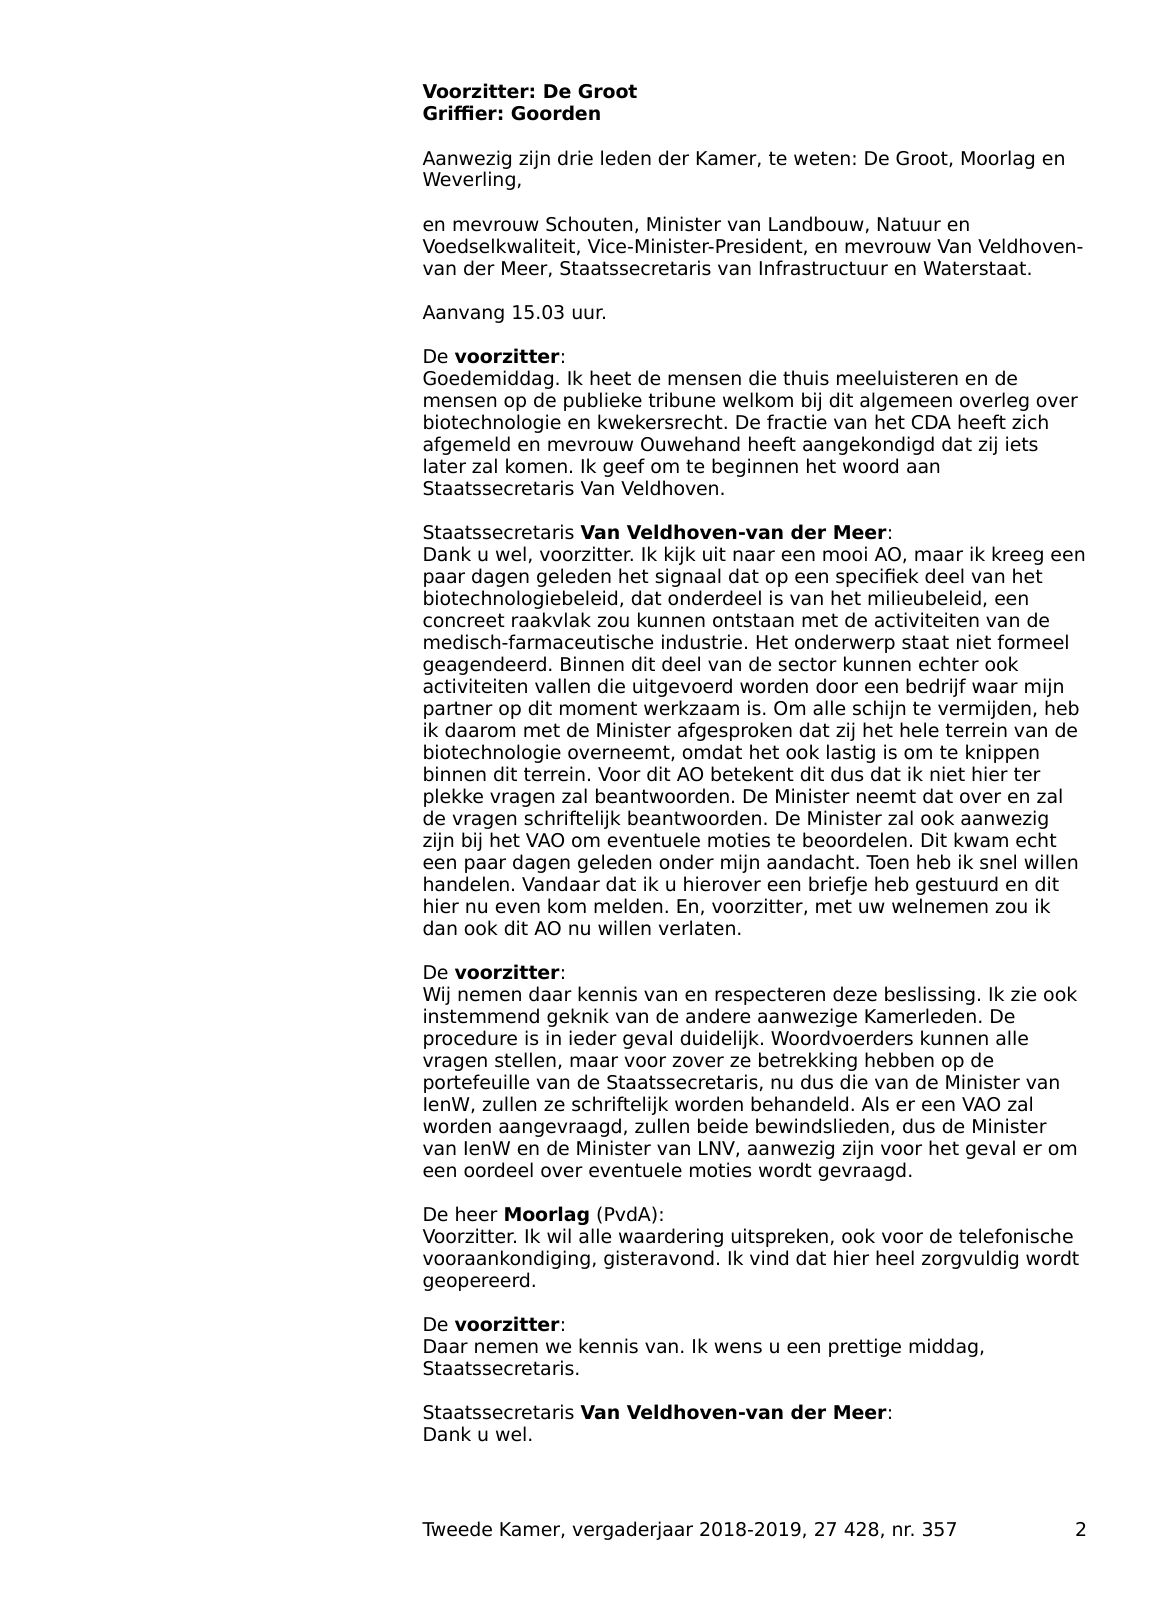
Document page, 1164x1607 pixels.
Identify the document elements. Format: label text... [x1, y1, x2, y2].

text De voorzitter: [422, 346, 1087, 368]
text De voorzitter: [422, 1314, 1087, 1336]
text Staatssecretaris Van Veldhoven-van der Meer: [422, 522, 1087, 544]
text Aanvang 15.03 uur. [422, 302, 1087, 324]
text Staatssecretaris Van Veldhoven-van der Meer: [422, 1402, 1087, 1424]
text Voorzitter: De Groot [422, 81, 1087, 103]
text Voorzitter. Ik wil alle waardering uitspreken, ook voor de telefonische vooraankondiging, gisteravond. Ik vind dat hier heel zorgvuldig wordt geopereerd. [422, 1226, 1087, 1292]
text De voorzitter: [422, 962, 1087, 984]
text Dank u wel. [422, 1424, 1087, 1446]
text Goedemiddag. Ik heet de mensen die thuis meeluisteren en de mensen op de publieke tribune welkom bij dit algemeen overleg over biotechnologie en kwekersrecht. De fractie van het CDA heeft zich afgemeld en mevrouw Ouwehand heeft aangekondigd dat zij iets later zal komen. Ik geef om te beginnen het woord aan Staatssecretaris Van Veldhoven. [422, 368, 1087, 500]
text Griffier: Goorden [422, 103, 1087, 125]
text Wij nemen daar kennis van en respecteren deze beslissing. Ik zie ook instemmend geknik van de andere aanwezige Kamerleden. De procedure is in ieder geval duidelijk. Woordvoerders kunnen alle vragen stellen, maar voor zover ze betrekking hebben op de portefeuille van de Staatssecretaris, nu dus die van de Minister van IenW, zullen ze schriftelijk worden behandeld. Als er een VAO zal worden aangevraagd, zullen beide bewindslieden, dus de Minister van IenW en de Minister van LNV, aanwezig zijn voor het geval er om een oordeel over eventuele moties wordt gevraagd. [422, 984, 1087, 1181]
text Dank u wel, voorzitter. Ik kijk uit naar een mooi AO, maar ik kreeg een paar dagen geleden het signaal dat op een specifiek deel van het biotechnologiebeleid, dat onderdeel is van het milieubeleid, een concreet raakvlak zou kunnen ontstaan met de activiteiten van de medisch-farmaceutische industrie. Het onderwerp staat niet formeel geagendeerd. Binnen dit deel van de sector kunnen echter ook activiteiten vallen die uitgevoerd worden door een bedrijf waar mijn partner op dit moment werkzaam is. Om alle schijn te vermijden, heb ik daarom met de Minister afgesproken dat zij het hele terrein van de biotechnologie overneemt, omdat het ook lastig is om te knippen binnen dit terrein. Voor dit AO betekent dit dus dat ik niet hier ter plekke vragen zal beantwoorden. De Minister neemt dat over en zal de vragen schriftelijk beantwoorden. De Minister zal ook aanwezig zijn bij het VAO om eventuele moties te beoordelen. Dit kwam echt een paar dagen geleden onder mijn aandacht. Toen heb ik snel willen handelen. Vandaar dat ik u hierover een briefje heb gestuurd en dit hier nu even kom melden. En, voorzitter, met uw welnemen zou ik dan ook dit AO nu willen verlaten. [422, 544, 1087, 939]
text Aanwezig zijn drie leden der Kamer, te weten: De Groot, Moorlag en Weverling, [422, 147, 1087, 191]
text en mevrouw Schouten, Minister van Landbouw, Natuur en Voedselkwaliteit, Vice-Minister-President, en mevrouw Van Veldhoven-van der Meer, Staatssecretaris van Infrastructuur en Waterstaat. [422, 213, 1087, 279]
text De heer Moorlag (PvdA): [422, 1204, 1087, 1226]
text Daar nemen we kennis van. Ik wens u een prettige middag, Staatssecretaris. [422, 1336, 1087, 1380]
